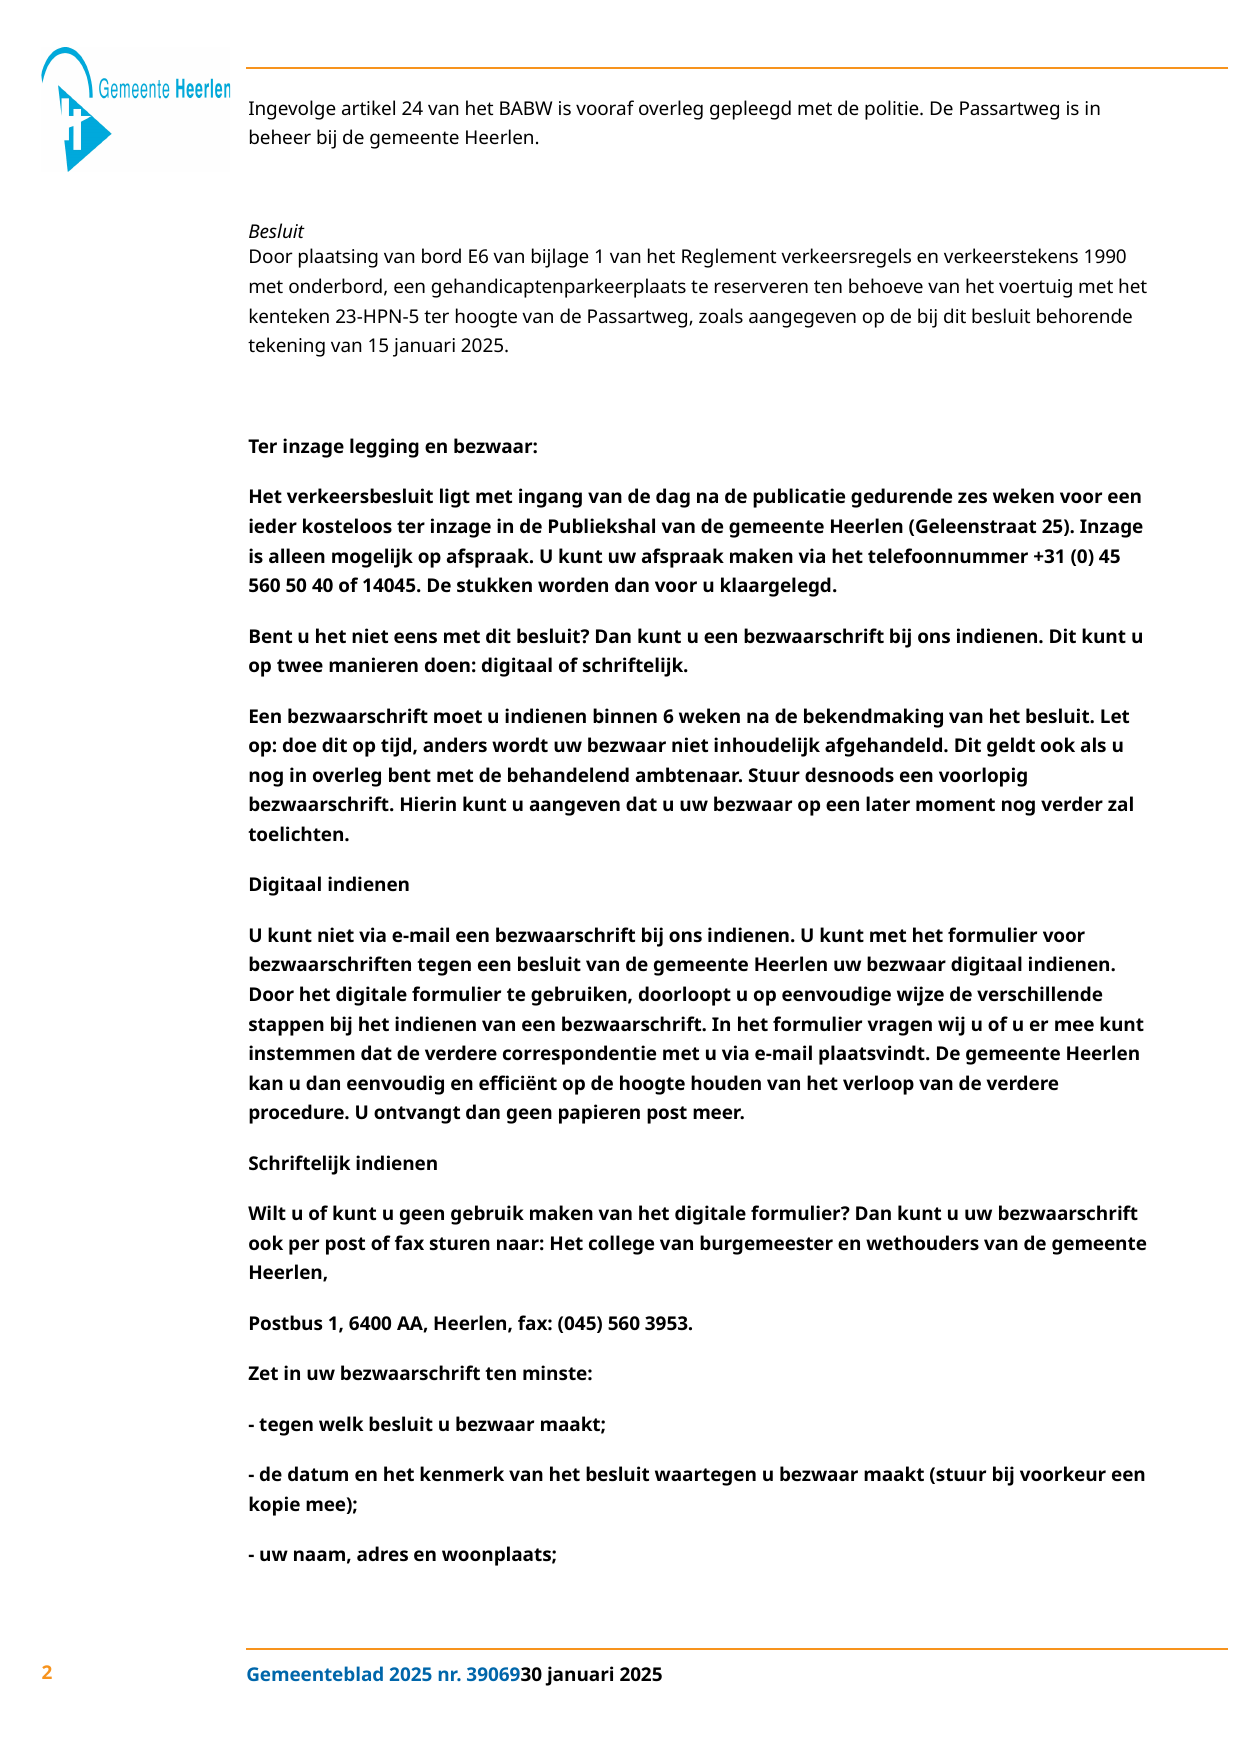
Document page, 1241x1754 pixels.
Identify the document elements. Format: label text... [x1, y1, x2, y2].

text Ter inzage legging en bezwaar: [248, 433, 1152, 459]
text - uw naam, adres en woonplaats; [248, 1541, 1152, 1567]
text Een bezwaarschrift moet u indienen binnen 6 weken na de bekendmaking van het besluit. Let op: doe dit op tijd, anders wordt uw bezwaar niet inhoudelijk afgehandeld. Dit geldt ook als u nog in overleg bent met de behandelend ambtenaar. Stuur desnoods een voorlopig bezwaarschrift. Hierin kunt u aangeven dat u uw bezwaar op een later moment nog verder zal toelichten. [248, 703, 1152, 847]
text Schriftelijk indienen [248, 1150, 1152, 1176]
text Het verkeersbesluit ligt met ingang van de dag na de publicatie gedurende zes weken voor een ieder kosteloos ter inzage in de Publiekshal van de gemeente Heerlen (Geleenstraat 25). Inzage is alleen mogelijk op afspraak. U kunt uw afspraak maken via het telefoonnummer +31 (0) 45 560 50 40 of 14045. De stukken worden dan voor u klaargelegd. [248, 484, 1152, 598]
text - tegen welk besluit u bezwaar maakt; [248, 1411, 1152, 1436]
text Ingevolge artikel 24 van het BABW is vooraf overleg gepleegd met de politie. De Passartweg is in beheer bij de gemeente Heerlen. [248, 95, 1152, 150]
text Postbus 1, 6400 AA, Heerlen, fax: (045) 560 3953. [248, 1310, 1152, 1336]
text Besluit [248, 218, 1152, 244]
text Door plaatsing van bord E6 van bijlage 1 van het Reglement verkeersregels en verkeerstekens 1990 met onderbord, een gehandicaptenparkeerplaats te reserveren ten behoeve van het voertuig met het kenteken 23-HPN-5 ter hoogte van de Passartweg, zoals aangegeven op de bij dit besluit behorende tekening van 15 januari 2025. [248, 244, 1152, 358]
picture [41, 47, 59, 70]
text Wilt u of kunt u geen gebruik maken van het digitale formulier? Dan kunt u uw bezwaarschrift ook per post of fax sturen naar: Het college van burgemeester en wethouders van de gemeente Heerlen, [248, 1200, 1152, 1285]
text Digitaal indienen [248, 872, 1152, 897]
text U kunt niet via e-mail een bezwaarschrift bij ons indienen. U kunt met het formulier voor bezwaarschriften tegen een besluit van de gemeente Heerlen uw bezwaar digitaal indienen. Door het digitale formulier te gebruiken, doorloopt u op eenvoudige wijze de verschillende stappen bij het indienen van een bezwaarschrift. In het formulier vragen wij u of u er mee kunt instemmen dat de verdere correspondentie met u via e-mail plaatsvindt. De gemeente Heerlen kan u dan eenvoudig en efficiënt op de hoogte houden van het verloop van de verdere procedure. U ontvangt dan geen papieren post meer. [248, 922, 1152, 1125]
text Zet in uw bezwaarschrift ten minste: [248, 1360, 1152, 1386]
text Bent u het niet eens met dit besluit? Dan kunt u een bezwaarschrift bij ons indienen. Dit kunt u op twee manieren doen: digitaal of schriftelijk. [248, 623, 1152, 678]
text - de datum en het kenmerk van het besluit waartegen u bezwaar maakt (stuur bij voorkeur een kopie mee); [248, 1461, 1152, 1516]
picture [41, 47, 231, 172]
